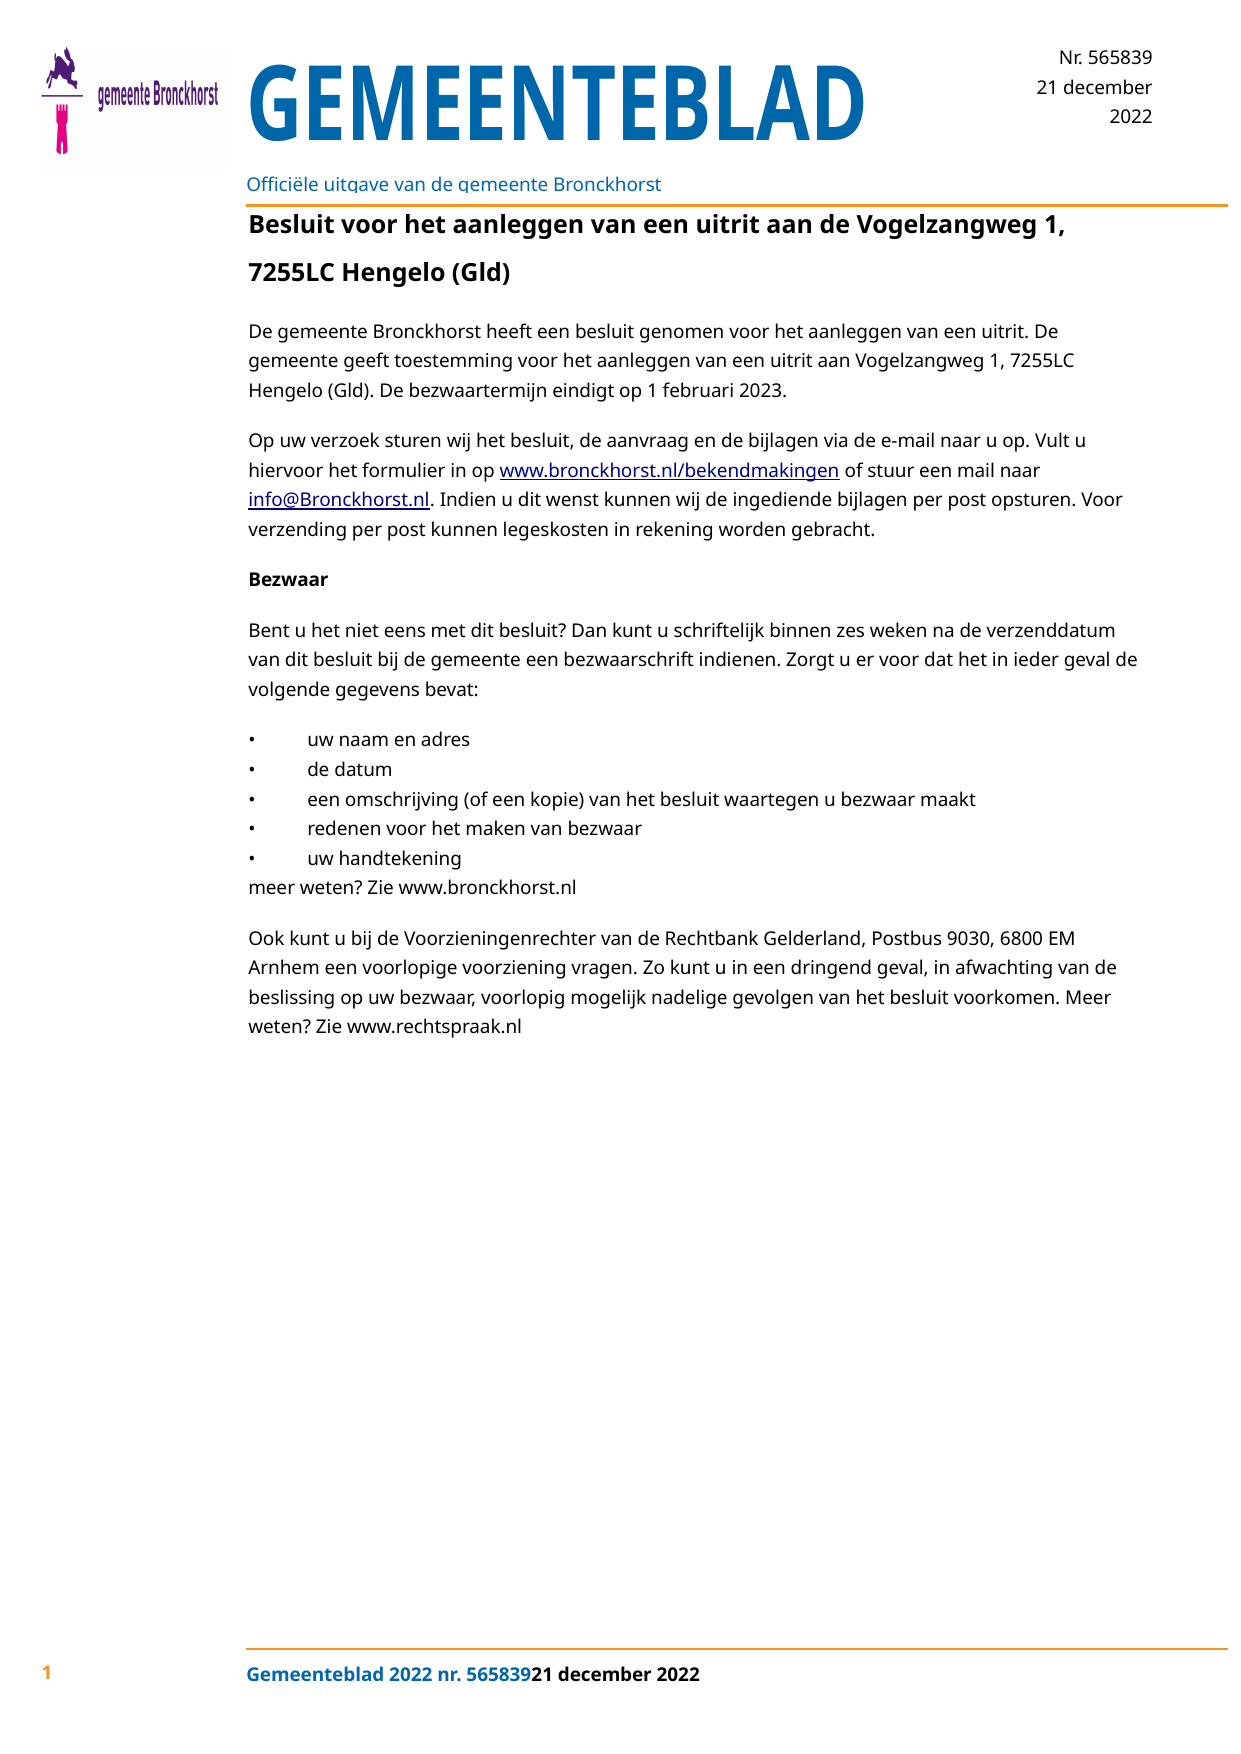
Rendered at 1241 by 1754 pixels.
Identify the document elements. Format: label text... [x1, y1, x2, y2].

text meer weten? Zie www.bronckhorst.nl [248, 874, 1152, 900]
list een omschrijving (of een kopie) van het besluit waartegen u bezwaar maakt [248, 786, 1152, 812]
picture [41, 47, 231, 172]
list de datum [248, 756, 1152, 782]
text De gemeente Bronckhorst heeft een besluit genomen voor het aanleggen van een uitrit. De gemeente geeft toestemming voor het aanleggen van een uitrit aan Vogelzangweg 1, 7255LC Hengelo (Gld). De bezwaartermijn eindigt op 1 februari 2023. [248, 318, 1152, 403]
text Bent u het niet eens met dit besluit? Dan kunt u schriftelijk binnen zes weken na de verzenddatum van dit besluit bij de gemeente een bezwaarschrift indienen. Zorgt u er voor dat het in ieder geval de volgende gegevens bevat: [248, 617, 1152, 702]
text Bezwaar [248, 567, 1152, 592]
text Op uw verzoek sturen wij het besluit, de aanvraag en de bijlagen via de e-mail naar u op. Vult u hiervoor het formulier in op www.bronckhorst.nl/bekendmakingen of stuur een mail naar info@Bronckhorst.nl. Indien u dit wenst kunnen wij de ingediende bijlagen per post opsturen. Voor verzending per post kunnen legeskosten in rekening worden gebracht. [248, 427, 1152, 542]
list uw naam en adres [248, 727, 1152, 752]
list uw handtekening [248, 845, 1152, 871]
text Besluit voor het aanleggen van een uitrit aan de Vogelzangweg 1, 7255LC Hengelo (Gld) [248, 207, 1152, 288]
list redenen voor het maken van bezwaar [248, 815, 1152, 841]
text Ook kunt u bij de Voorzieningenrechter van de Rechtbank Gelderland, Postbus 9030, 6800 EM Arnhem een voorlopige voorziening vragen. Zo kunt u in een dringend geval, in afwachting van de beslissing op uw bezwaar, voorlopig mogelijk nadelige gevolgen van het besluit voorkomen. Meer weten? Zie www.rechtspraak.nl [248, 925, 1152, 1039]
